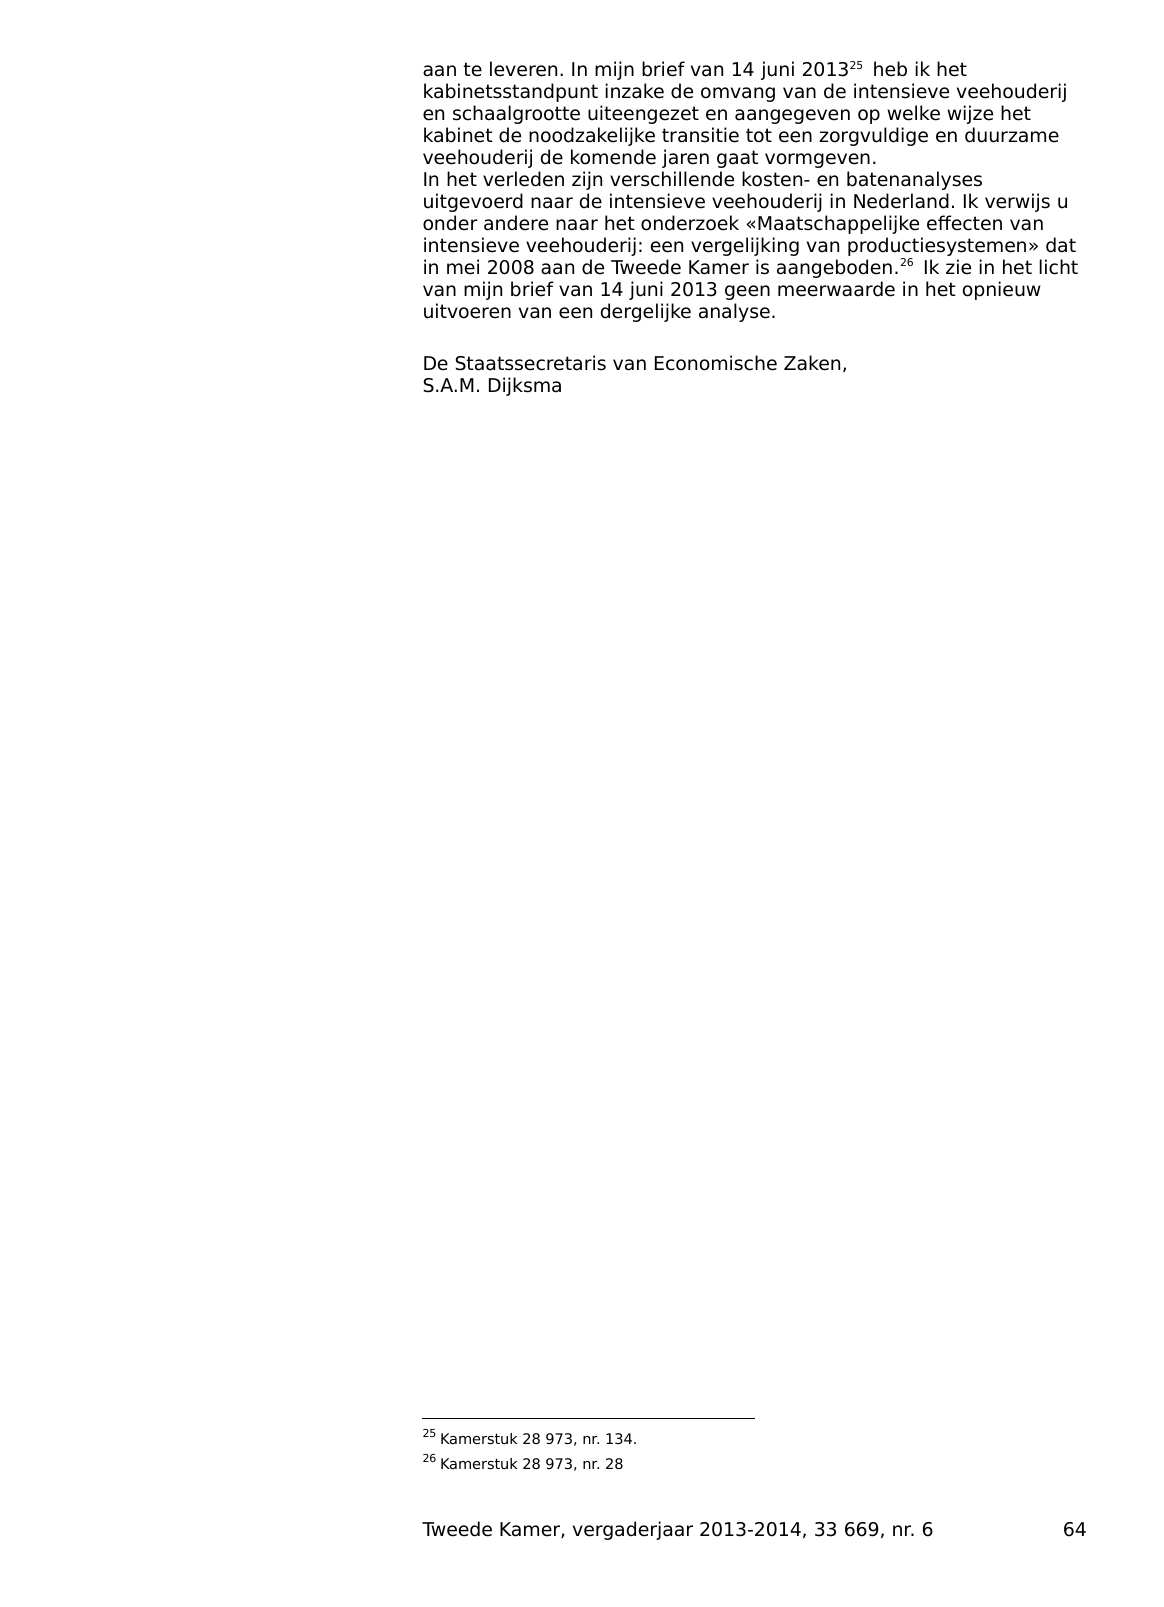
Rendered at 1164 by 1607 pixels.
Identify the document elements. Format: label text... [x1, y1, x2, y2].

text Kamerstuk 28 973, nr. 134. [422, 1427, 1087, 1449]
text De Staatssecretaris van Economische Zaken, S.A.M. Dijksma [422, 353, 1087, 397]
text Kamerstuk 28 973, nr. 28 [422, 1452, 1087, 1474]
text aan te leveren. In mijn brief van 14 juni 2013 heb ik het kabinetsstandpunt inzake de omvang van de intensieve veehouderij en schaalgrootte uiteengezet en aangegeven op welke wijze het kabinet de noodzakelijke transitie tot een zorgvuldige en duurzame veehouderij de komende jaren gaat vormgeven. [422, 59, 1087, 169]
text In het verleden zijn verschillende kosten- en batenanalyses uitgevoerd naar de intensieve veehouderij in Nederland. Ik verwijs u onder andere naar het onderzoek «Maatschappelijke effecten van intensieve veehouderij: een vergelijking van productiesystemen» dat in mei 2008 aan de Tweede Kamer is aangeboden. Ik zie in het licht van mijn brief van 14 juni 2013 geen meerwaarde in het opnieuw uitvoeren van een dergelijke analyse. [422, 169, 1087, 323]
